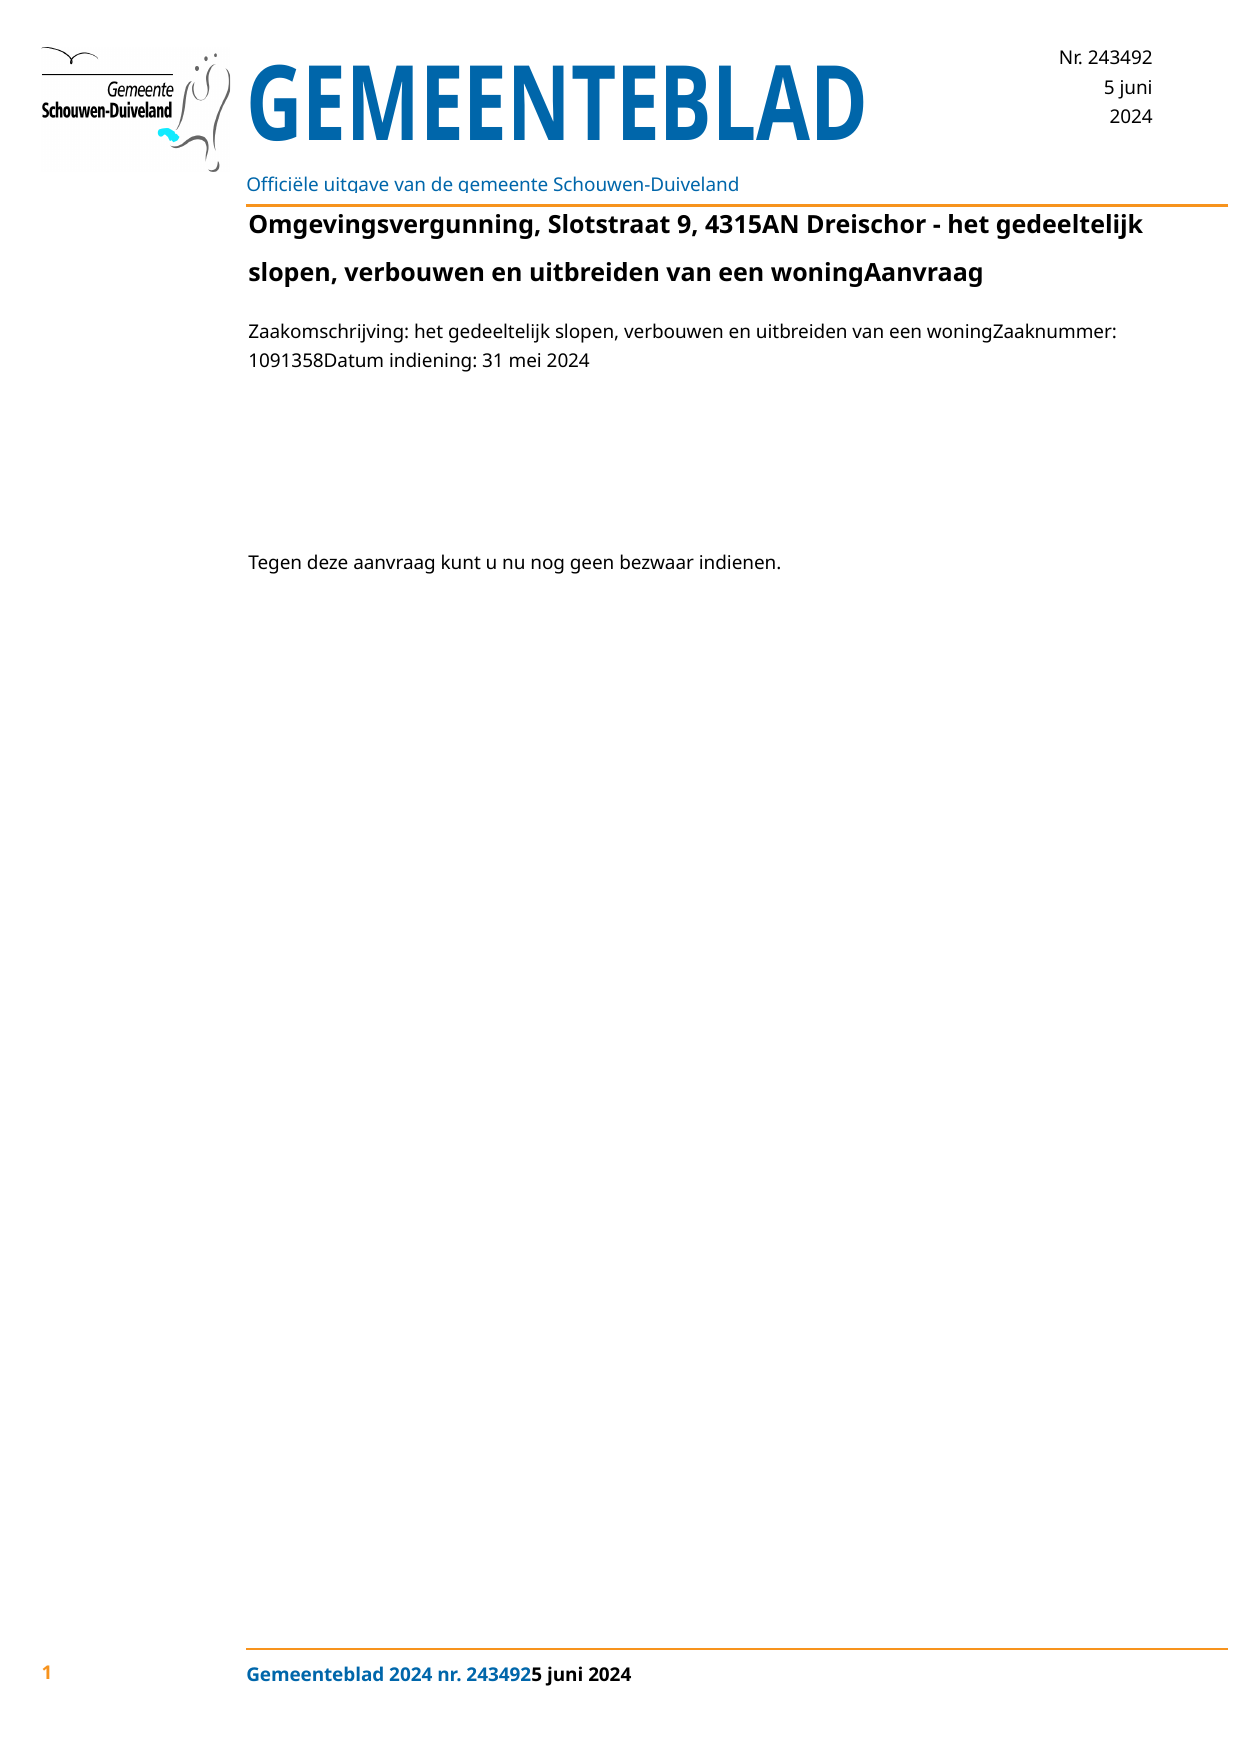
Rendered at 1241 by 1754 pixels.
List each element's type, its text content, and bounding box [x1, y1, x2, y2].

text Zaakomschrijving: het gedeeltelijk slopen, verbouwen en uitbreiden van een woningZaaknummer: 1091358Datum indiening: 31 mei 2024 [248, 318, 1152, 373]
text Tegen deze aanvraag kunt u nu nog geen bezwaar indienen. [248, 549, 1152, 575]
text Omgevingsvergunning, Slotstraat 9, 4315AN Dreischor - het gedeeltelijk slopen, verbouwen en uitbreiden van een woningAanvraag [248, 207, 1152, 288]
picture [41, 47, 231, 172]
